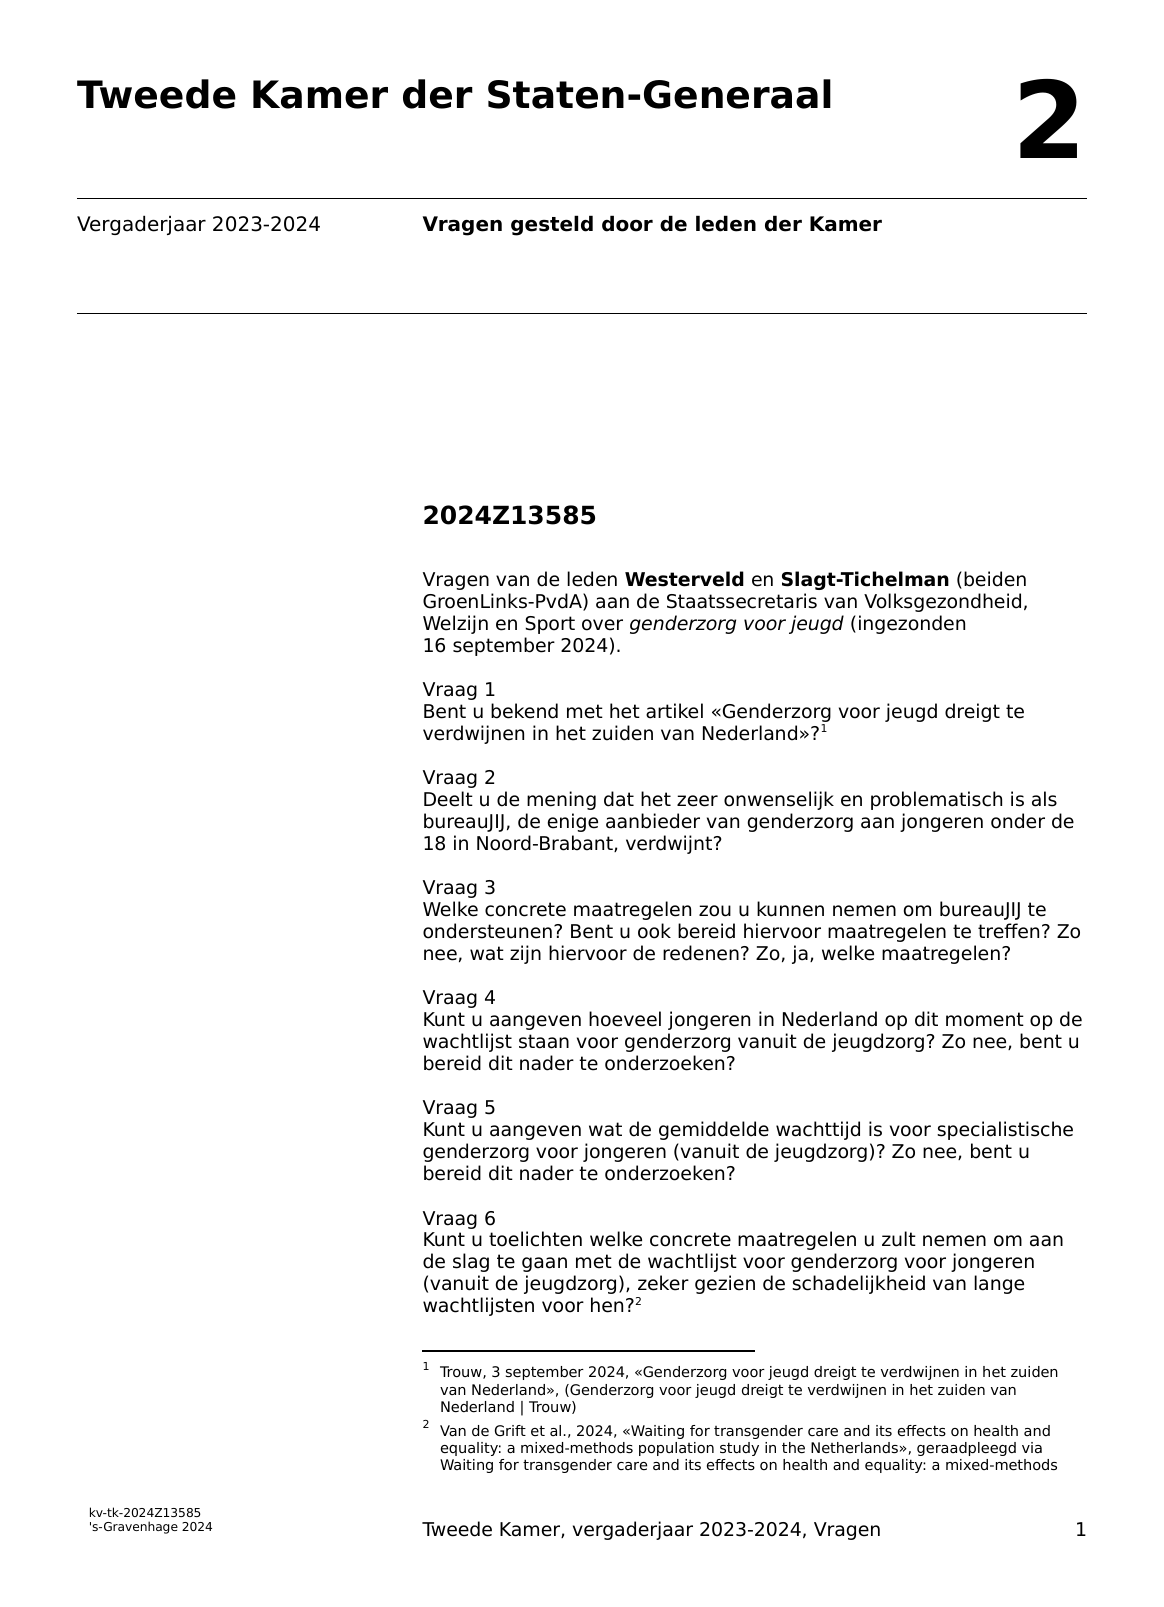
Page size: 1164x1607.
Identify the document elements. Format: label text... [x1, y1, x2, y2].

table_header Tweede Kamer der Staten-Generaal [77, 59, 886, 198]
text 2024Z13585 [422, 501, 1087, 531]
text Bent u bekend met het artikel «Genderzorg voor jeugd dreigt te verdwijnen in het zuiden van Nederland»? [422, 701, 1087, 745]
text kv-tk-2024Z13585 [88, 1506, 323, 1520]
text Vraag 5 [422, 1097, 1087, 1119]
text Trouw, 3 september 2024, «Genderzorg voor jeugd dreigt te verdwijnen in het zuiden van Nederland», (Genderzorg voor jeugd dreigt te verdwijnen in het zuiden van Nederland | Trouw) [422, 1360, 1087, 1416]
text Vraag 6 [422, 1207, 1087, 1229]
text Kunt u aangeven wat de gemiddelde wachttijd is voor specialistische genderzorg voor jongeren (vanuit de jeugdzorg)? Zo nee, bent u bereid dit nader te onderzoeken? [422, 1119, 1087, 1185]
table_cell Vragen gesteld door de leden der Kamer [422, 199, 1087, 313]
text Vraag 2 [422, 767, 1087, 789]
text Vraag 1 [422, 679, 1087, 701]
text Deelt u de mening dat het zeer onwenselijk en problematisch is als bureauJIJ, de enige aanbieder van genderzorg aan jongeren onder de 18 in Noord-Brabant, verdwijnt? [422, 789, 1087, 855]
table_header 2 [886, 59, 1087, 198]
text Kunt u toelichten welke concrete maatregelen u zult nemen om aan de slag te gaan met de wachtlijst voor genderzorg voor jongeren (vanuit de jeugdzorg), zeker gezien de schadelijkheid van lange wachtlijsten voor hen? [422, 1229, 1087, 1317]
text Vragen van de leden Westerveld en Slagt-Tichelman (beiden GroenLinks-PvdA) aan de Staatssecretaris van Volksgezondheid, Welzijn en Sport over genderzorg voor jeugd (ingezonden 16 september 2024). [422, 569, 1087, 657]
table_cell Vergaderjaar 2023-2024 [77, 199, 422, 313]
text 's-Gravenhage 2024 [88, 1520, 323, 1534]
text Kunt u aangeven hoeveel jongeren in Nederland op dit moment op de wachtlijst staan voor genderzorg vanuit de jeugdzorg? Zo nee, bent u bereid dit nader te onderzoeken? [422, 1009, 1087, 1075]
text Van de Grift et al., 2024, «Waiting for transgender care and its effects on health and equality: a mixed-methods population study in the Netherlands», geraadpleegd via Waiting for transgender care and its effects on health and equality: a mixed-methods [422, 1418, 1087, 1474]
text Welke concrete maatregelen zou u kunnen nemen om bureauJIJ te ondersteunen? Bent u ook bereid hiervoor maatregelen te treffen? Zo nee, wat zijn hiervoor de redenen? Zo, ja, welke maatregelen? [422, 899, 1087, 965]
text Vraag 4 [422, 987, 1087, 1009]
text Vraag 3 [422, 877, 1087, 899]
